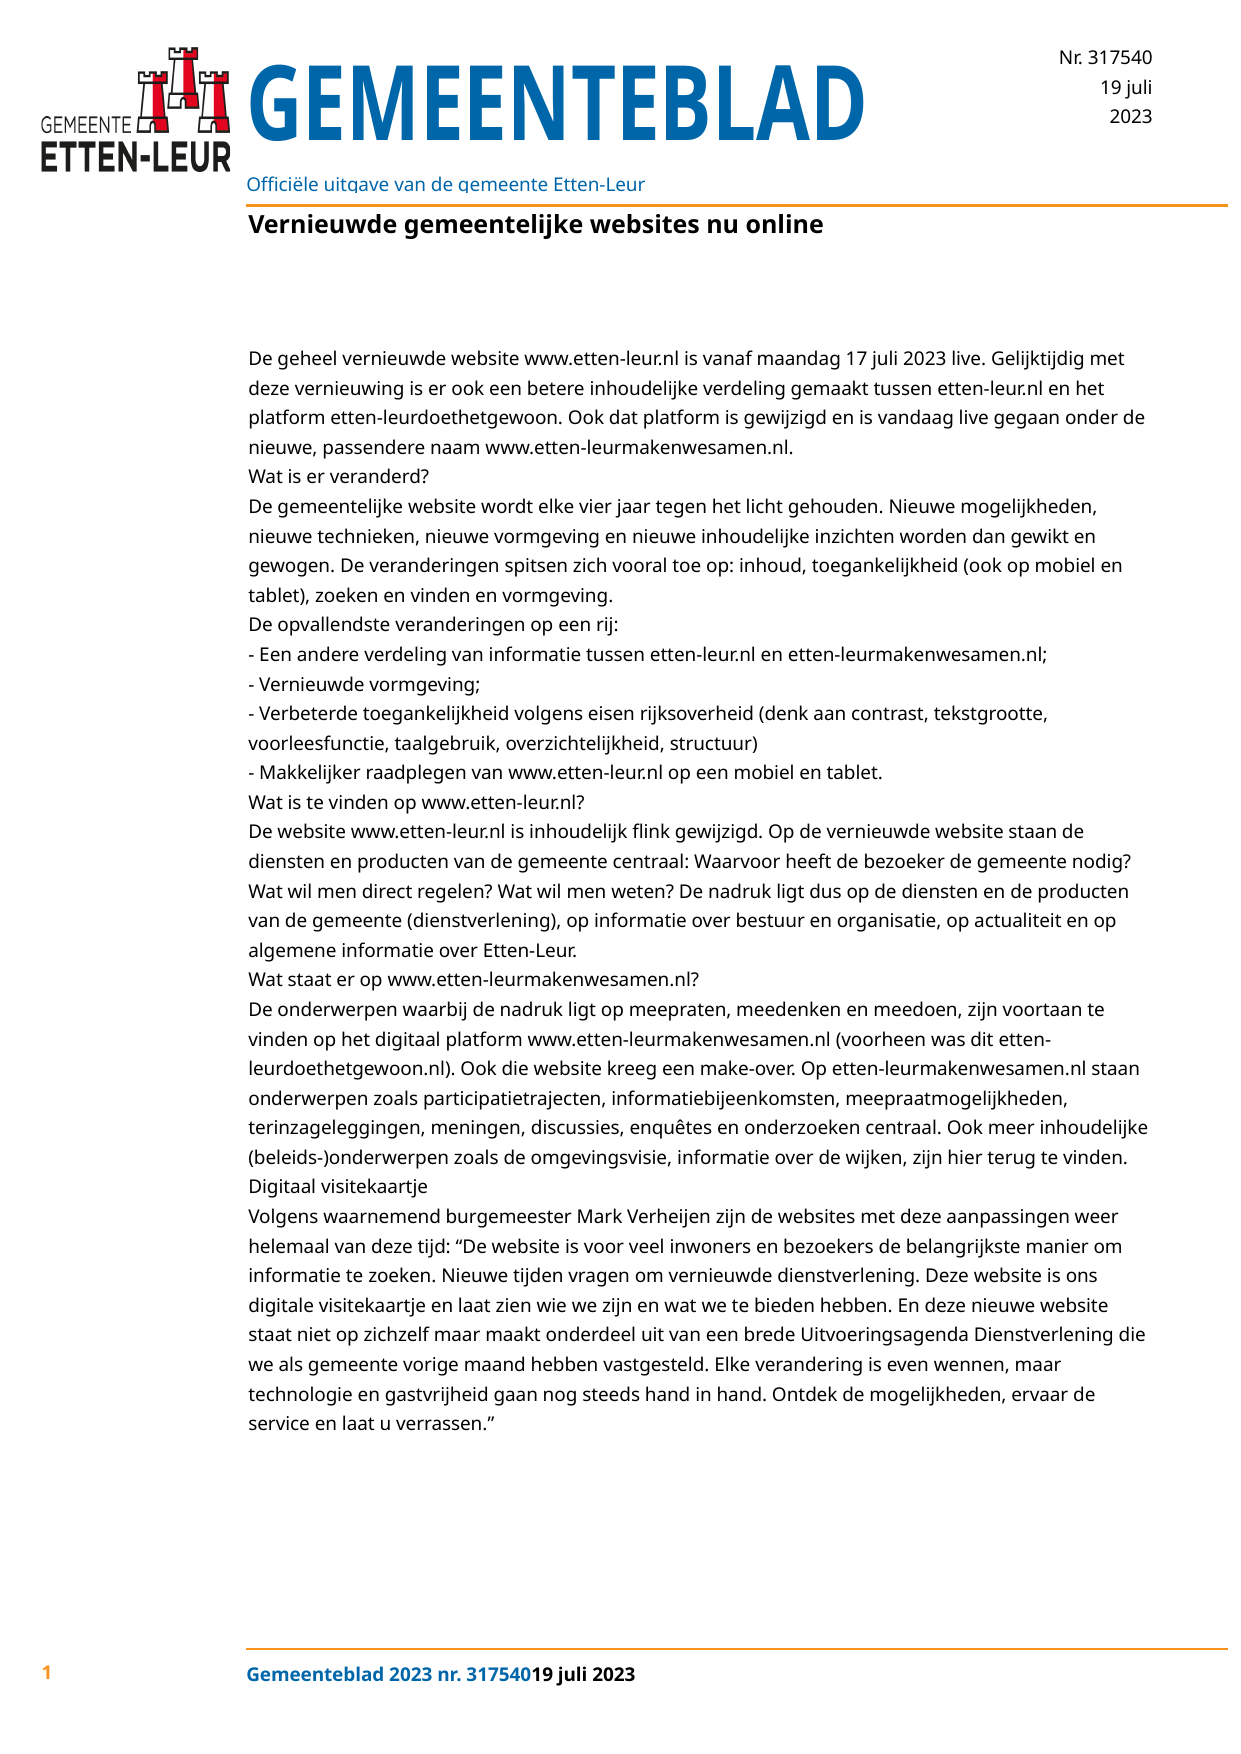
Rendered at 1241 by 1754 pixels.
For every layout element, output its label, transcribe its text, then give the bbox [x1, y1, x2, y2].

text Digitaal visitekaartje [248, 1174, 1152, 1199]
text Vernieuwde gemeentelijke websites nu online [248, 207, 1152, 241]
text De geheel vernieuwde website www.etten-leur.nl is vanaf maandag 17 juli 2023 live. Gelijktijdig met deze vernieuwing is er ook een betere inhoudelijke verdeling gemaakt tussen etten-leur.nl en het platform etten-leurdoethetgewoon. Ook dat platform is gewijzigd en is vandaag live gegaan onder de nieuwe, passendere naam www.etten-leurmakenwesamen.nl. [248, 345, 1152, 460]
text Wat is er veranderd? [248, 464, 1152, 489]
text - Vernieuwde vormgeving; [248, 671, 1152, 696]
text De gemeentelijke website wordt elke vier jaar tegen het licht gehouden. Nieuwe mogelijkheden, nieuwe technieken, nieuwe vormgeving en nieuwe inhoudelijke inzichten worden dan gewikt en gewogen. De veranderingen spitsen zich vooral toe op: inhoud, toegankelijkheid (ook op mobiel en tablet), zoeken en vinden en vormgeving. [248, 493, 1152, 608]
text Wat is te vinden op www.etten-leur.nl? [248, 789, 1152, 815]
text - Een andere verdeling van informatie tussen etten-leur.nl en etten-leurmakenwesamen.nl; [248, 641, 1152, 667]
text De onderwerpen waarbij de nadruk ligt op meepraten, meedenken en meedoen, zijn voortaan te vinden op het digitaal platform www.etten-leurmakenwesamen.nl (voorheen was dit etten-leurdoethetgewoon.nl). Ook die website kreeg een make-over. Op etten-leurmakenwesamen.nl staan onderwerpen zoals participatietrajecten, informatiebijeenkomsten, meepraatmogelijkheden, terinzageleggingen, meningen, discussies, enquêtes en onderzoeken centraal. Ook meer inhoudelijke (beleids-)onderwerpen zoals de omgevingsvisie, informatie over de wijken, zijn hier terug te vinden. [248, 996, 1152, 1170]
text - Verbeterde toegankelijkheid volgens eisen rijksoverheid (denk aan contrast, tekstgrootte, voorleesfunctie, taalgebruik, overzichtelijkheid, structuur) [248, 700, 1152, 756]
text De opvallendste veranderingen op een rij: [248, 612, 1152, 637]
text De website www.etten-leur.nl is inhoudelijk flink gewijzigd. Op de vernieuwde website staan de diensten en producten van de gemeente centraal: Waarvoor heeft de bezoeker de gemeente nodig? Wat wil men direct regelen? Wat wil men weten? De nadruk ligt dus op de diensten en de producten van de gemeente (dienstverlening), op informatie over bestuur en organisatie, op actualiteit en op algemene informatie over Etten-Leur. [248, 819, 1152, 963]
text Wat staat er op www.etten-leurmakenwesamen.nl? [248, 967, 1152, 992]
picture [41, 47, 231, 172]
text - Makkelijker raadplegen van www.etten-leur.nl op een mobiel en tablet. [248, 759, 1152, 785]
text Volgens waarnemend burgemeester Mark Verheijen zijn de websites met deze aanpassingen weer helemaal van deze tijd: “De website is voor veel inwoners en bezoekers de belangrijkste manier om informatie te zoeken. Nieuwe tijden vragen om vernieuwde dienstverlening. Deze website is ons digitale visitekaartje en laat zien wie we zijn en wat we te bieden hebben. En deze nieuwe website staat niet op zichzelf maar maakt onderdeel uit van een brede Uitvoeringsagenda Dienstverlening die we als gemeente vorige maand hebben vastgesteld. Elke verandering is even wennen, maar technologie en gastvrijheid gaan nog steeds hand in hand. Ontdek de mogelijkheden, ervaar de service en laat u verrassen.” [248, 1203, 1152, 1436]
